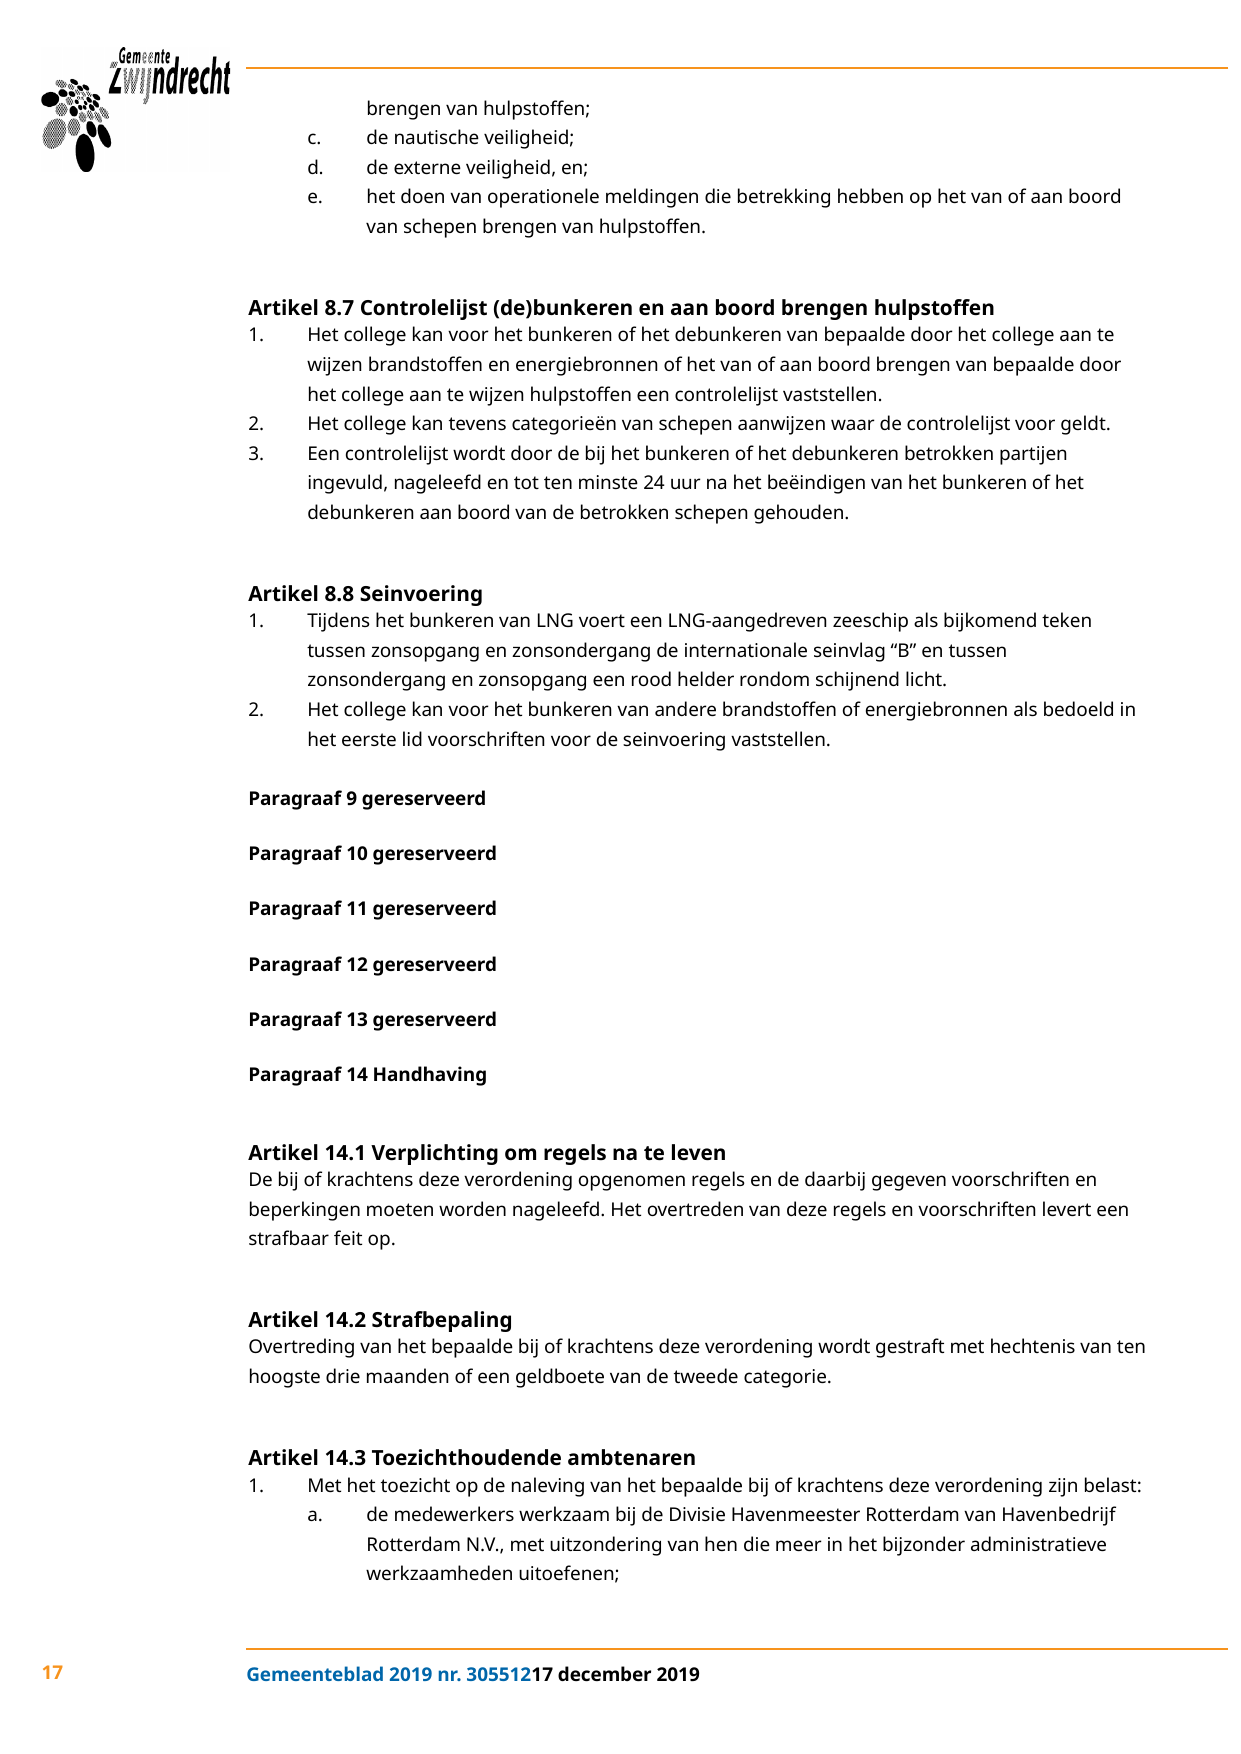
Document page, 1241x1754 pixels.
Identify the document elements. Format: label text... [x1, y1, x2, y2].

list Tijdens het bunkeren van LNG voert een LNG-aangedreven zeeschip als bijkomend teken tussen zonsopgang en zonsondergang de internationale seinvlag “B” en tussen zonsondergang en zonsopgang een rood helder rondom schijnend licht. [248, 607, 1152, 692]
text Paragraaf 9 gereserveerd [248, 785, 1152, 811]
list de medewerkers werkzaam bij de Divisie Havenmeester Rotterdam van Havenbedrijf Rotterdam N.V., met uitzondering van hen die meer in het bijzonder administratieve werkzaamheden uitoefenen; [307, 1501, 1152, 1586]
text Overtreding van het bepaalde bij of krachtens deze verordening wordt gestraft met hechtenis van ten hoogste drie maanden of een geldboete van de tweede categorie. [248, 1334, 1152, 1389]
text Artikel 8.7 Controlelijst (de)bunkeren en aan boord brengen hulpstoffen [248, 293, 1152, 322]
list Met het toezicht op de naleving van het bepaalde bij of krachtens deze verordening zijn belast: [248, 1472, 1152, 1497]
list de nautische veiligheid; [307, 124, 1152, 150]
picture [41, 47, 231, 172]
list Het college kan voor het bunkeren van andere brandstoffen of energiebronnen als bedoeld in het eerste lid voorschriften voor de seinvoering vaststellen. [248, 696, 1152, 752]
list Het college kan voor het bunkeren of het debunkeren van bepaalde door het college aan te wijzen brandstoffen en energiebronnen of het van of aan boord brengen van bepaalde door het college aan te wijzen hulpstoffen een controlelijst vaststellen. [248, 322, 1152, 406]
text Paragraaf 12 gereserveerd [248, 951, 1152, 977]
text Artikel 14.1 Verplichting om regels na te leven [248, 1138, 1152, 1166]
text De bij of krachtens deze verordening opgenomen regels en de daarbij gegeven voorschriften en beperkingen moeten worden nageleefd. Het overtreden van deze regels en voorschriften levert een strafbaar feit op. [248, 1166, 1152, 1251]
text Paragraaf 13 gereserveerd [248, 1006, 1152, 1032]
text Artikel 14.2 Strafbepaling [248, 1305, 1152, 1334]
list het doen van operationele meldingen die betrekking hebben op het van of aan boord van schepen brengen van hulpstoffen. [307, 183, 1152, 239]
list brengen van hulpstoffen; [307, 95, 1152, 121]
list Het college kan tevens categorieën van schepen aanwijzen waar de controlelijst voor geldt. [248, 410, 1152, 436]
list Een controlelijst wordt door de bij het bunkeren of het debunkeren betrokken partijen ingevuld, nageleefd en tot ten minste 24 uur na het beëindigen van het bunkeren of het debunkeren aan boord van de betrokken schepen gehouden. [248, 440, 1152, 525]
text Artikel 8.8 Seinvoering [248, 579, 1152, 607]
text Paragraaf 11 gereserveerd [248, 896, 1152, 921]
text Paragraaf 14 Handhaving [248, 1062, 1152, 1087]
text Artikel 14.3 Toezichthoudende ambtenaren [248, 1443, 1152, 1472]
list de externe veiligheid, en; [307, 154, 1152, 180]
text Paragraaf 10 gereserveerd [248, 840, 1152, 866]
